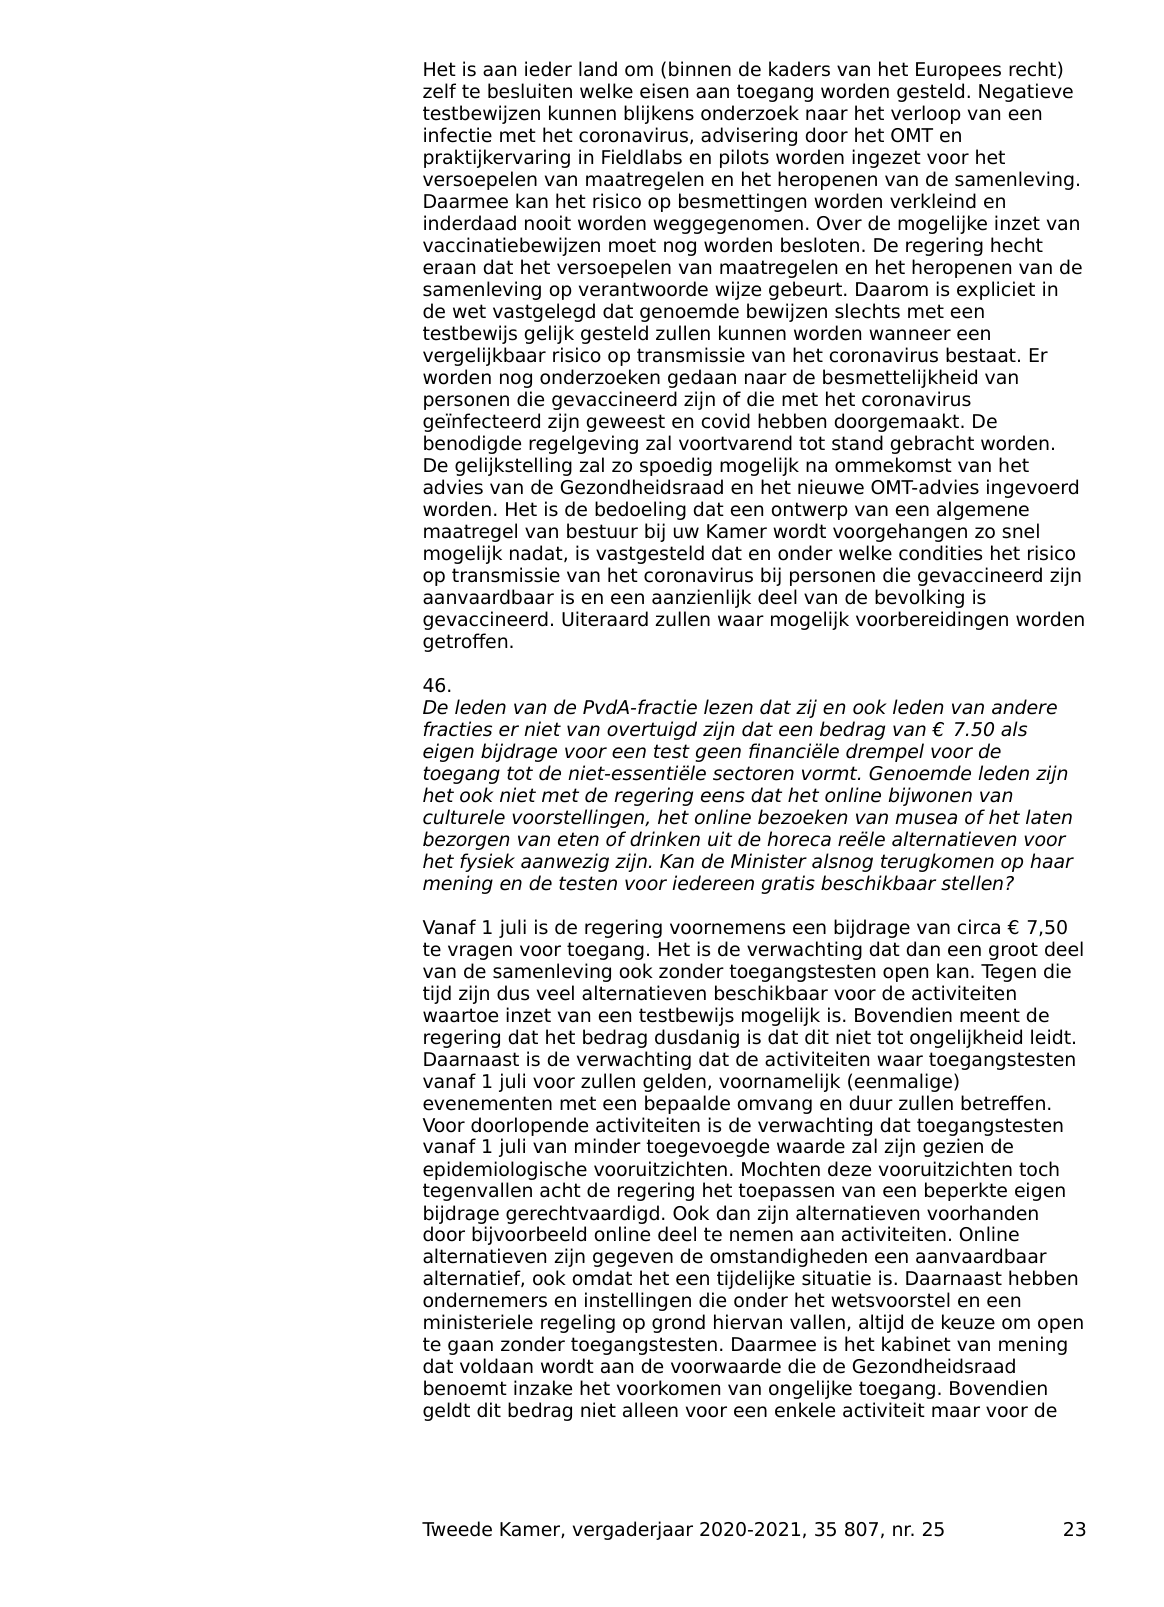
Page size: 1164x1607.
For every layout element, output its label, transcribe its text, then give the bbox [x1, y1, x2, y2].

text Vanaf 1 juli is de regering voornemens een bijdrage van circa € 7,50 te vragen voor toegang. Het is de verwachting dat dan een groot deel van de samenleving ook zonder toegangstesten open kan. Tegen die tijd zijn dus veel alternatieven beschikbaar voor de activiteiten waartoe inzet van een testbewijs mogelijk is. Bovendien meent de regering dat het bedrag dusdanig is dat dit niet tot ongelijkheid leidt. Daarnaast is de verwachting dat de activiteiten waar toegangstesten vanaf 1 juli voor zullen gelden, voornamelijk (eenmalige) evenementen met een bepaalde omvang en duur zullen betreffen. Voor doorlopende activiteiten is de verwachting dat toegangstesten vanaf 1 juli van minder toegevoegde waarde zal zijn gezien de epidemiologische vooruitzichten. Mochten deze vooruitzichten toch tegenvallen acht de regering het toepassen van een beperkte eigen bijdrage gerechtvaardigd. Ook dan zijn alternatieven voorhanden door bijvoorbeeld online deel te nemen aan activiteiten. Online alternatieven zijn gegeven de omstandigheden een aanvaardbaar alternatief, ook omdat het een tijdelijke situatie is. Daarnaast hebben ondernemers en instellingen die onder het wetsvoorstel en een ministeriele regeling op grond hiervan vallen, altijd de keuze om open te gaan zonder toegangstesten. Daarmee is het kabinet van mening dat voldaan wordt aan de voorwaarde die de Gezondheidsraad benoemt inzake het voorkomen van ongelijke toegang. Bovendien geldt dit bedrag niet alleen voor een enkele activiteit maar voor de [422, 917, 1087, 1422]
text Het is aan ieder land om (binnen de kaders van het Europees recht) zelf te besluiten welke eisen aan toegang worden gesteld. Negatieve testbewijzen kunnen blijkens onderzoek naar het verloop van een infectie met het coronavirus, advisering door het OMT en praktijkervaring in Fieldlabs en pilots worden ingezet voor het versoepelen van maatregelen en het heropenen van de samenleving. Daarmee kan het risico op besmettingen worden verkleind en inderdaad nooit worden weggegenomen. Over de mogelijke inzet van vaccinatiebewijzen moet nog worden besloten. De regering hecht eraan dat het versoepelen van maatregelen en het heropenen van de samenleving op verantwoorde wijze gebeurt. Daarom is expliciet in de wet vastgelegd dat genoemde bewijzen slechts met een testbewijs gelijk gesteld zullen kunnen worden wanneer een vergelijkbaar risico op transmissie van het coronavirus bestaat. Er worden nog onderzoeken gedaan naar de besmettelijkheid van personen die gevaccineerd zijn of die met het coronavirus geïnfecteerd zijn geweest en covid hebben doorgemaakt. De benodigde regelgeving zal voortvarend tot stand gebracht worden. De gelijkstelling zal zo spoedig mogelijk na ommekomst van het advies van de Gezondheidsraad en het nieuwe OMT-advies ingevoerd worden. Het is de bedoeling dat een ontwerp van een algemene maatregel van bestuur bij uw Kamer wordt voorgehangen zo snel mogelijk nadat, is vastgesteld dat en onder welke condities het risico op transmissie van het coronavirus bij personen die gevaccineerd zijn aanvaardbaar is en een aanzienlijk deel van de bevolking is gevaccineerd. Uiteraard zullen waar mogelijk voorbereidingen worden getroffen. [422, 59, 1087, 652]
text 46. [422, 675, 1087, 697]
text De leden van de PvdA-fractie lezen dat zij en ook leden van andere fracties er niet van overtuigd zijn dat een bedrag van € 7.50 als eigen bijdrage voor een test geen financiële drempel voor de toegang tot de niet-essentiële sectoren vormt. Genoemde leden zijn het ook niet met de regering eens dat het online bijwonen van culturele voorstellingen, het online bezoeken van musea of het laten bezorgen van eten of drinken uit de horeca reële alternatieven voor het fysiek aanwezig zijn. Kan de Minister alsnog terugkomen op haar mening en de testen voor iedereen gratis beschikbaar stellen? [422, 697, 1087, 894]
